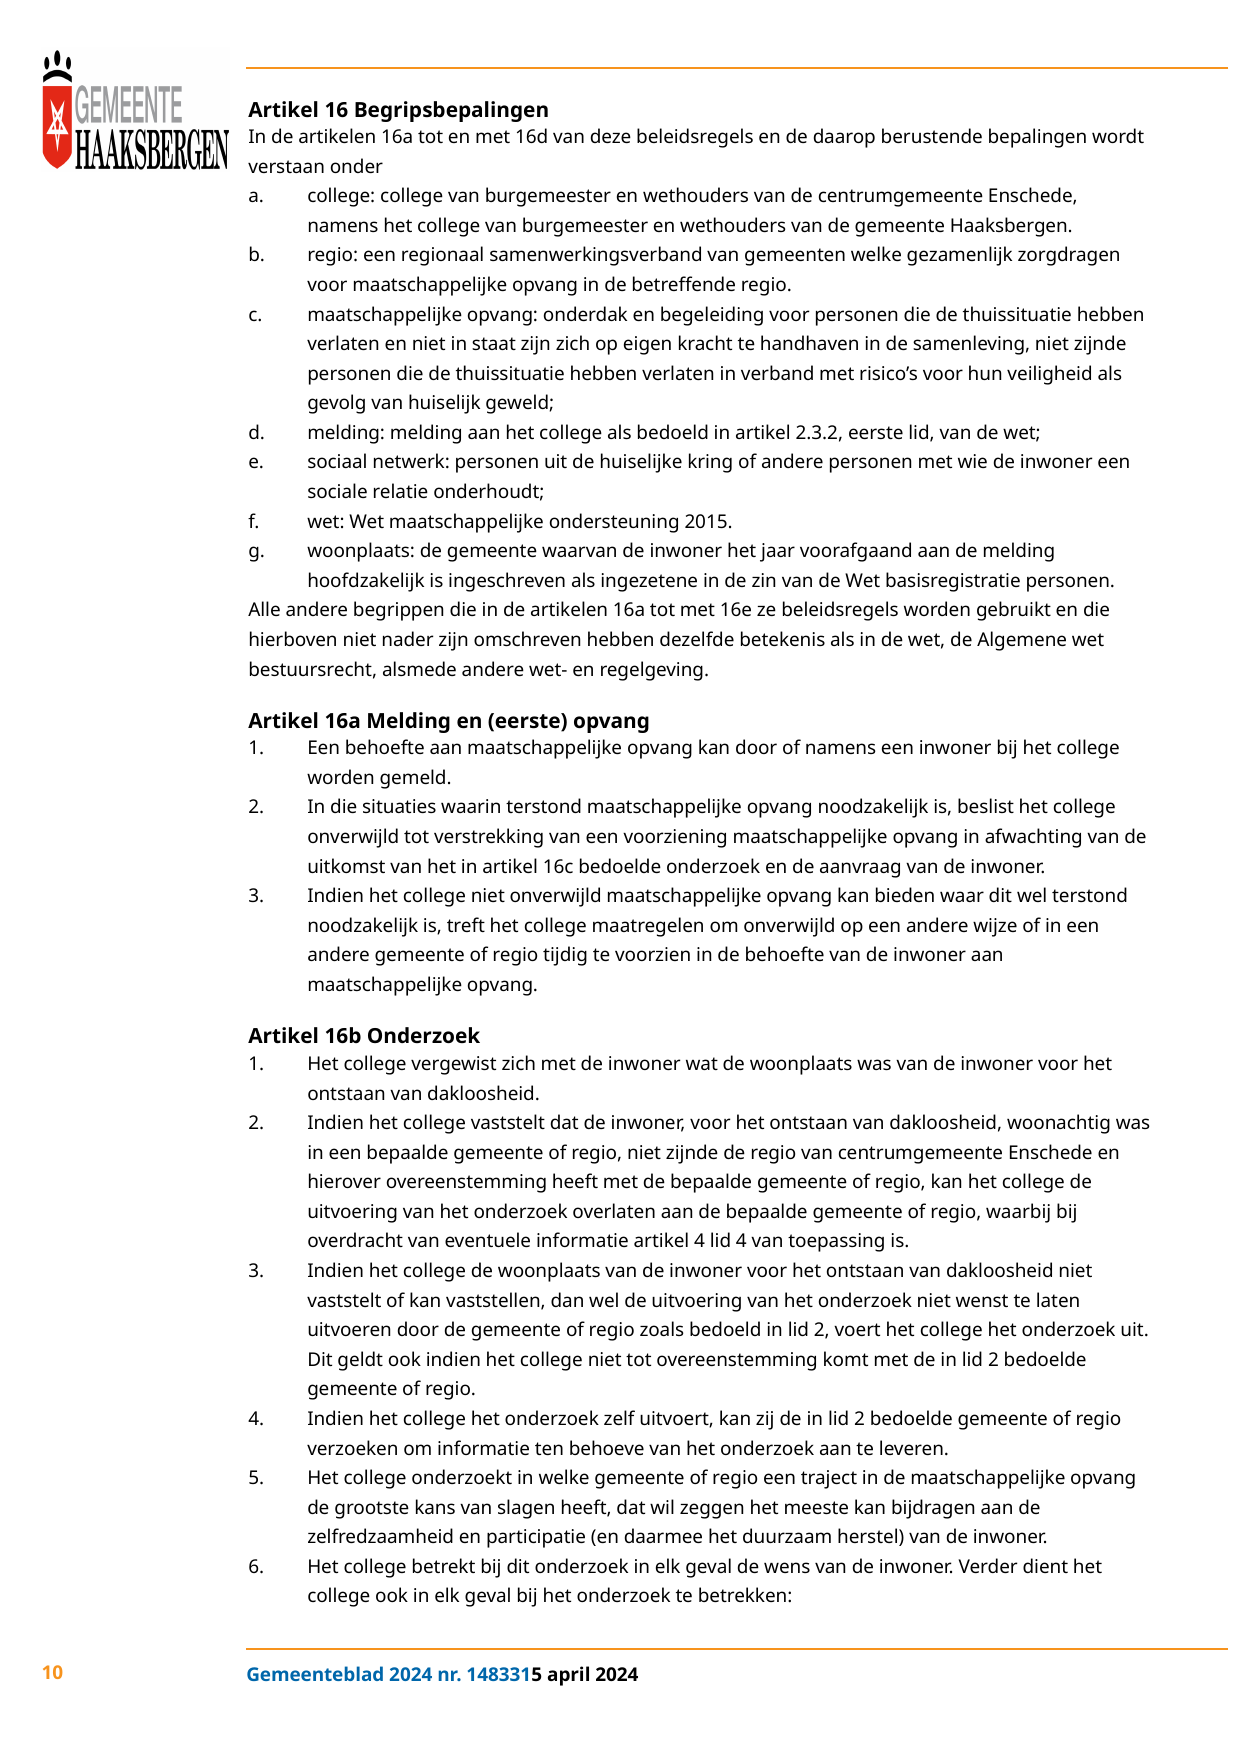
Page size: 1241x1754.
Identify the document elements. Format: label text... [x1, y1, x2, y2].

list college: college van burgemeester en wethouders van de centrumgemeente Enschede, namens het college van burgemeester en wethouders van de gemeente Haaksbergen. [248, 182, 1152, 238]
text Artikel 16a Melding en (eerste) opvang [248, 706, 1152, 734]
text In de artikelen 16a tot en met 16d van deze beleidsregels en de daarop berustende bepalingen wordt verstaan onder [248, 123, 1152, 178]
list Indien het college vaststelt dat de inwoner, voor het ontstaan van dakloosheid, woonachtig was in een bepaalde gemeente of regio, niet zijnde de regio van centrumgemeente Enschede en hierover overeenstemming heeft met de bepaalde gemeente of regio, kan het college de uitvoering van het onderzoek overlaten aan de bepaalde gemeente of regio, waarbij bij overdracht van eventuele informatie artikel 4 lid 4 van toepassing is. [248, 1109, 1152, 1253]
list sociaal netwerk: personen uit de huiselijke kring of andere personen met wie de inwoner een sociale relatie onderhoudt; [248, 449, 1152, 504]
list Indien het college het onderzoek zelf uitvoert, kan zij de in lid 2 bedoelde gemeente of regio verzoeken om informatie ten behoeve van het onderzoek aan te leveren. [248, 1405, 1152, 1460]
text Artikel 16b Onderzoek [248, 1022, 1152, 1050]
text Alle andere begrippen die in de artikelen 16a tot met 16e ze beleidsregels worden gebruikt en die hierboven niet nader zijn omschreven hebben dezelfde betekenis als in de wet, de Algemene wet bestuursrecht, alsmede andere wet- en regelgeving. [248, 597, 1152, 681]
list Indien het college niet onverwijld maatschappelijke opvang kan bieden waar dit wel terstond noodzakelijk is, treft het college maatregelen om onverwijld op een andere wijze of in een andere gemeente of regio tijdig te voorzien in de behoefte van de inwoner aan maatschappelijke opvang. [248, 882, 1152, 997]
list Het college onderzoekt in welke gemeente of regio een traject in de maatschappelijke opvang de grootste kans van slagen heeft, dat wil zeggen het meeste kan bijdragen aan de zelfredzaamheid en participatie (en daarmee het duurzaam herstel) van de inwoner. [248, 1464, 1152, 1549]
list maatschappelijke opvang: onderdak en begeleiding voor personen die de thuissituatie hebben verlaten en niet in staat zijn zich op eigen kracht te handhaven in de samenleving, niet zijnde personen die de thuissituatie hebben verlaten in verband met risico’s voor hun veiligheid als gevolg van huiselijk geweld; [248, 301, 1152, 415]
list melding: melding aan het college als bedoeld in artikel 2.3.2, eerste lid, van de wet; [248, 419, 1152, 445]
list Het college vergewist zich met de inwoner wat de woonplaats was van de inwoner voor het ontstaan van dakloosheid. [248, 1050, 1152, 1105]
list wet: Wet maatschappelijke ondersteuning 2015. [248, 508, 1152, 533]
list Een behoefte aan maatschappelijke opvang kan door of namens een inwoner bij het college worden gemeld. [248, 734, 1152, 790]
list In die situaties waarin terstond maatschappelijke opvang noodzakelijk is, beslist het college onverwijld tot verstrekking van een voorziening maatschappelijke opvang in afwachting van de uitkomst van het in artikel 16c bedoelde onderzoek en de aanvraag van de inwoner. [248, 794, 1152, 879]
list Het college betrekt bij dit onderzoek in elk geval de wens van de inwoner. Verder dient het college ook in elk geval bij het onderzoek te betrekken: [248, 1553, 1152, 1608]
list regio: een regionaal samenwerkingsverband van gemeenten welke gezamenlijk zorgdragen voor maatschappelijke opvang in de betreffende regio. [248, 242, 1152, 297]
picture [41, 47, 231, 172]
list Indien het college de woonplaats van de inwoner voor het ontstaan van dakloosheid niet vaststelt of kan vaststellen, dan wel de uitvoering van het onderzoek niet wenst te laten uitvoeren door de gemeente of regio zoals bedoeld in lid 2, voert het college het onderzoek uit. Dit geldt ook indien het college niet tot overeenstemming komt met de in lid 2 bedoelde gemeente of regio. [248, 1257, 1152, 1401]
list woonplaats: de gemeente waarvan de inwoner het jaar voorafgaand aan de melding hoofdzakelijk is ingeschreven als ingezetene in de zin van de Wet basisregistratie personen. [248, 537, 1152, 593]
text Artikel 16 Begripsbepalingen [248, 95, 1152, 123]
